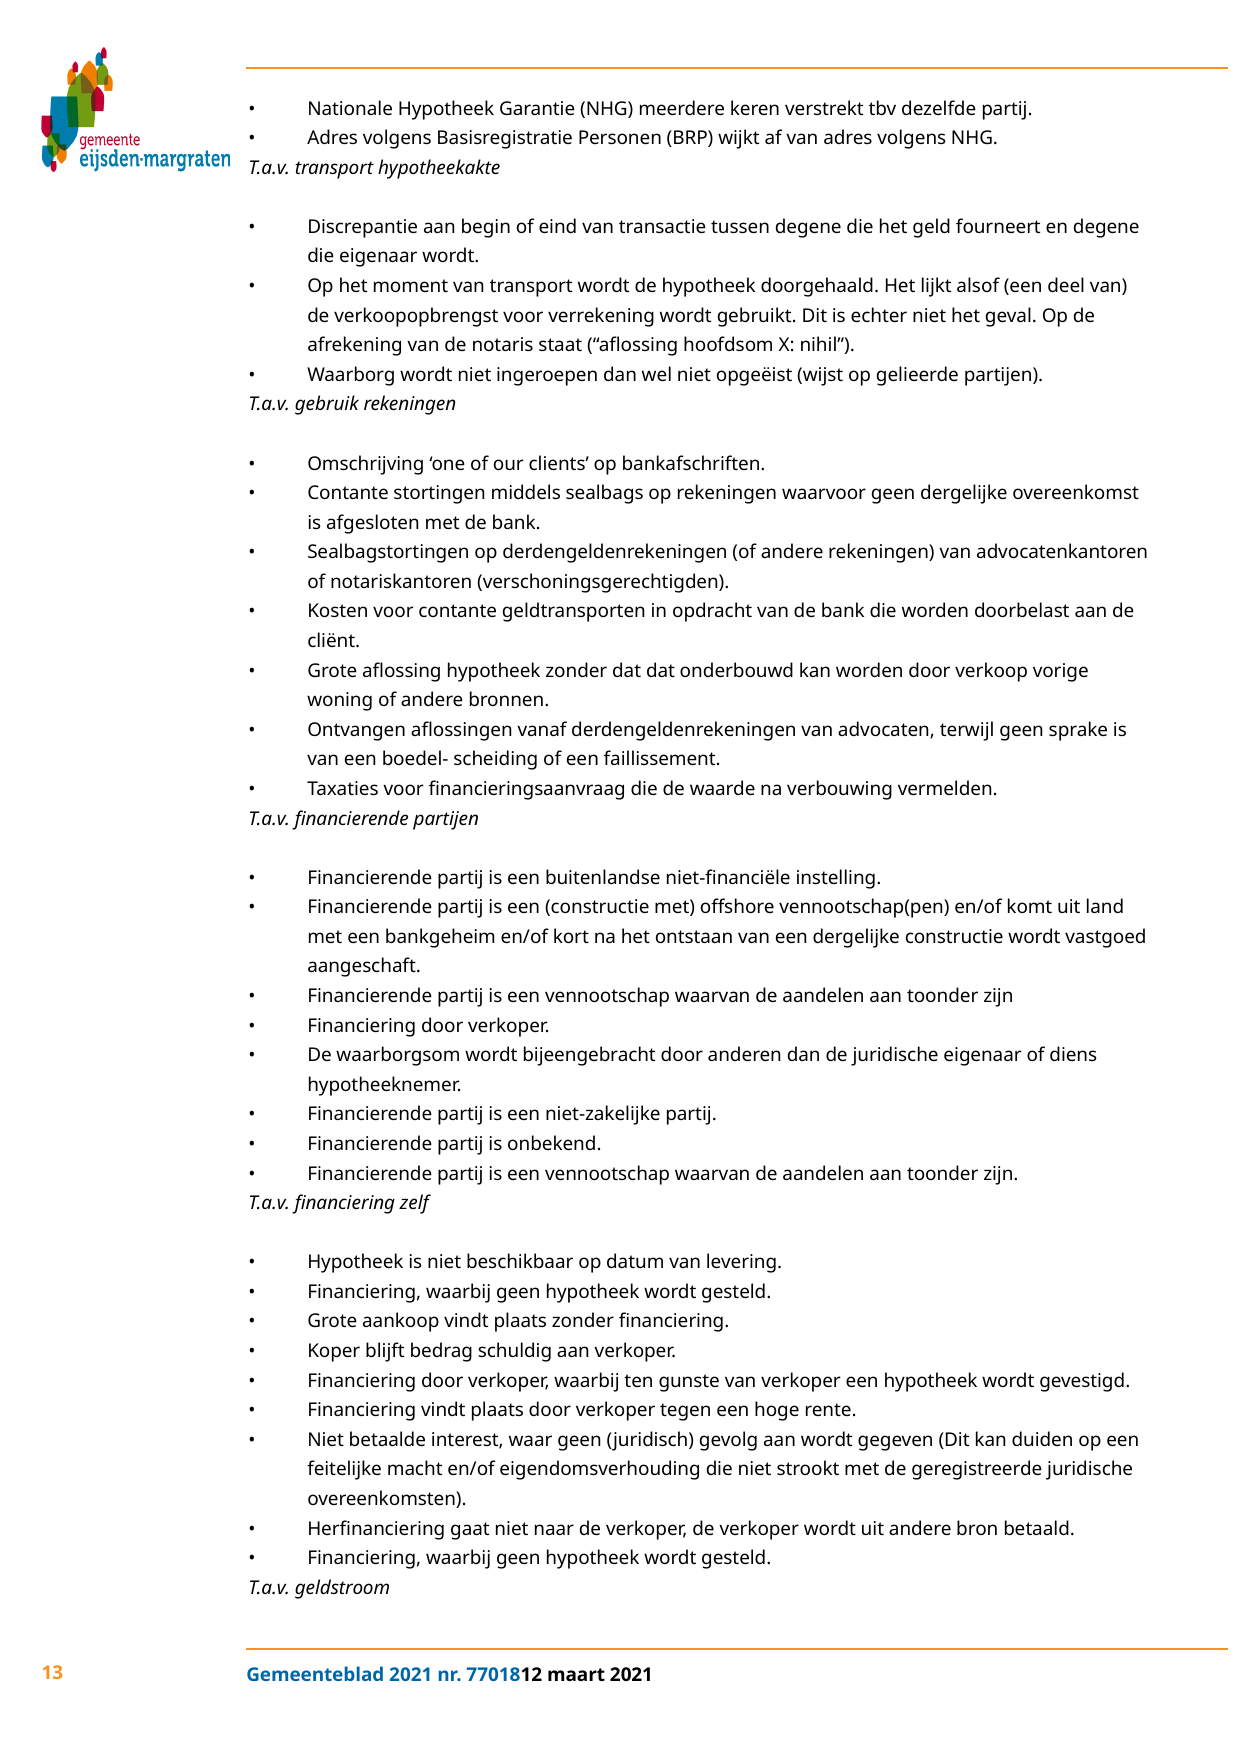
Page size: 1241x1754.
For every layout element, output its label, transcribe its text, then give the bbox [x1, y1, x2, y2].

text T.a.v. transport hypotheekakte [248, 154, 1152, 180]
list Hypotheek is niet beschikbaar op datum van levering. [248, 1248, 1152, 1274]
list Adres volgens Basisregistratie Personen (BRP) wijkt af van adres volgens NHG. [248, 124, 1152, 150]
list Ontvangen aflossingen vanaf derdengeldenrekeningen van advocaten, terwijl geen sprake is van een boedel- scheiding of een faillissement. [248, 716, 1152, 771]
list Financierende partij is een niet-zakelijke partij. [248, 1101, 1152, 1126]
list Waarborg wordt niet ingeroepen dan wel niet opgeëist (wijst op gelieerde partijen). [248, 361, 1152, 387]
text T.a.v. financiering zelf [248, 1189, 1152, 1215]
list Grote aflossing hypotheek zonder dat dat onderbouwd kan worden door verkoop vorige woning of andere bronnen. [248, 657, 1152, 712]
text T.a.v. gebruik rekeningen [248, 391, 1152, 416]
list Financierende partij is een (constructie met) offshore vennootschap(pen) en/of komt uit land met een bankgeheim en/of kort na het ontstaan van een dergelijke constructie wordt vastgoed aangeschaft. [248, 893, 1152, 978]
list Koper blijft bedrag schuldig aan verkoper. [248, 1337, 1152, 1363]
text T.a.v. geldstroom [248, 1574, 1152, 1600]
list Financierende partij is een vennootschap waarvan de aandelen aan toonder zijn [248, 982, 1152, 1008]
list Financierende partij is een buitenlandse niet-financiële instelling. [248, 864, 1152, 890]
list Financiering, waarbij geen hypotheek wordt gesteld. [248, 1544, 1152, 1570]
list Discrepantie aan begin of eind van transactie tussen degene die het geld fourneert en degene die eigenaar wordt. [248, 213, 1152, 268]
list Financiering door verkoper, waarbij ten gunste van verkoper een hypotheek wordt gevestigd. [248, 1367, 1152, 1393]
list Financiering, waarbij geen hypotheek wordt gesteld. [248, 1278, 1152, 1304]
list Nationale Hypotheek Garantie (NHG) meerdere keren verstrekt tbv dezelfde partij. [248, 95, 1152, 121]
list Kosten voor contante geldtransporten in opdracht van de bank die worden doorbelast aan de cliënt. [248, 598, 1152, 653]
list Herfinanciering gaat niet naar de verkoper, de verkoper wordt uit andere bron betaald. [248, 1515, 1152, 1541]
list Financierende partij is een vennootschap waarvan de aandelen aan toonder zijn. [248, 1160, 1152, 1186]
picture [41, 47, 231, 172]
list Omschrijving ‘one of our clients’ op bankafschriften. [248, 450, 1152, 476]
list Financiering door verkoper. [248, 1012, 1152, 1038]
list Grote aankoop vindt plaats zonder financiering. [248, 1308, 1152, 1333]
list De waarborgsom wordt bijeengebracht door anderen dan de juridische eigenaar of diens hypotheeknemer. [248, 1041, 1152, 1097]
list Op het moment van transport wordt de hypotheek doorgehaald. Het lijkt alsof (een deel van) de verkoopopbrengst voor verrekening wordt gebruikt. Dit is echter niet het geval. Op de afrekening van de notaris staat (“aflossing hoofdsom X: nihil”). [248, 272, 1152, 357]
list Financierende partij is onbekend. [248, 1130, 1152, 1156]
list Contante stortingen middels sealbags op rekeningen waarvoor geen dergelijke overeenkomst is afgesloten met de bank. [248, 479, 1152, 535]
list Sealbagstortingen op derdengeldenrekeningen (of andere rekeningen) van advocatenkantoren of notariskantoren (verschoningsgerechtigden). [248, 538, 1152, 594]
text T.a.v. financierende partijen [248, 805, 1152, 831]
list Niet betaalde interest, waar geen (juridisch) gevolg aan wordt gegeven (Dit kan duiden op een feitelijke macht en/of eigendomsverhouding die niet strookt met de geregistreerde juridische overeenkomsten). [248, 1426, 1152, 1511]
list Financiering vindt plaats door verkoper tegen een hoge rente. [248, 1396, 1152, 1422]
list Taxaties voor financieringsaanvraag die de waarde na verbouwing vermelden. [248, 775, 1152, 801]
